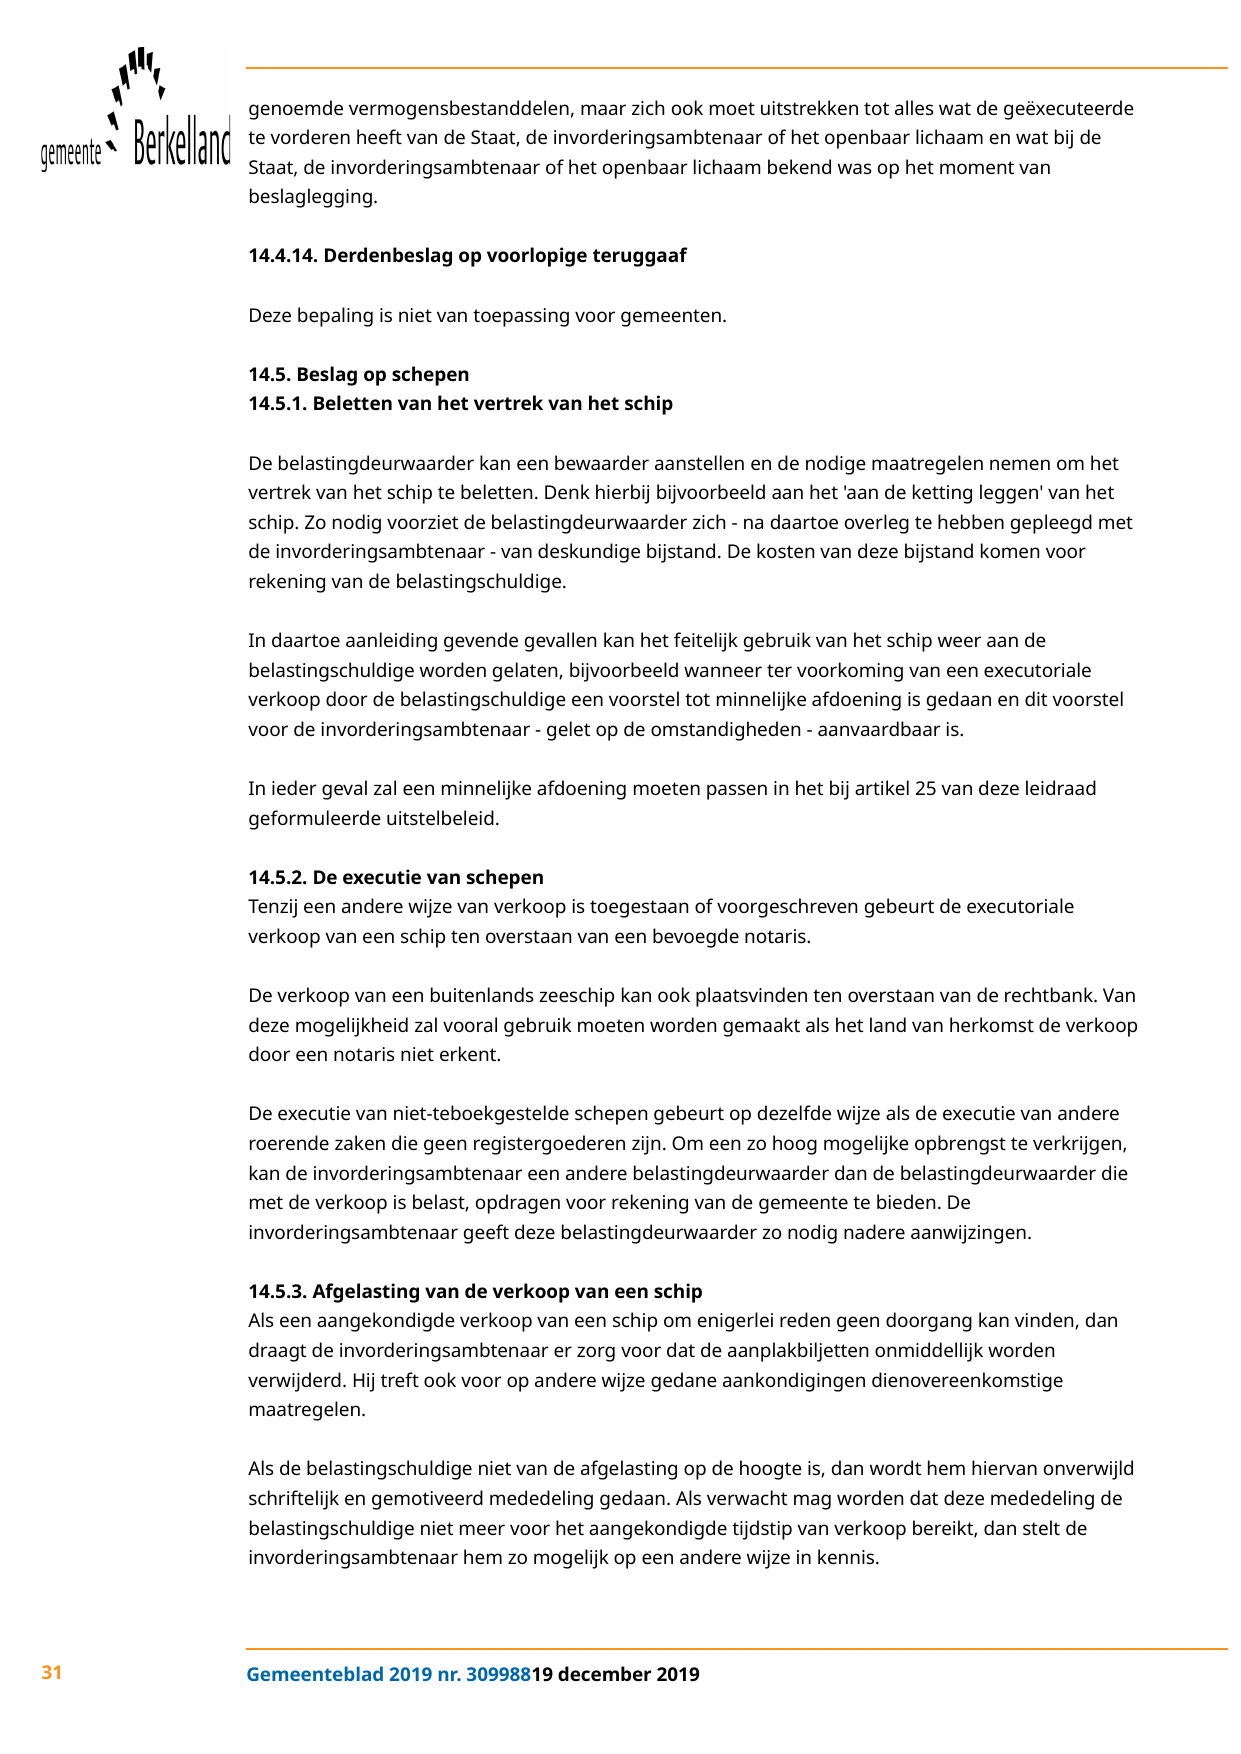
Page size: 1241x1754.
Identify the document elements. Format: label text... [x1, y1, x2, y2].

text De executie van niet-teboekgestelde schepen gebeurt op dezelfde wijze als de executie van andere roerende zaken die geen registergoederen zijn. Om een zo hoog mogelijke opbrengst te verkrijgen, kan de invorderingsambtenaar een andere belastingdeurwaarder dan de belastingdeurwaarder die met de verkoop is belast, opdragen voor rekening van de gemeente te bieden. De invorderingsambtenaar geeft deze belastingdeurwaarder zo nodig nadere aanwijzingen. [248, 1101, 1152, 1245]
text genoemde vermogensbestanddelen, maar zich ook moet uitstrekken tot alles wat de geëxecuteerde te vorderen heeft van de Staat, de invorderingsambtenaar of het openbaar lichaam en wat bij de Staat, de invorderingsambtenaar of het openbaar lichaam bekend was op het moment van beslaglegging. [248, 95, 1152, 209]
text Deze bepaling is niet van toepassing voor gemeenten. [248, 302, 1152, 328]
text 14.5.3. Afgelasting van de verkoop van een schip [248, 1278, 1152, 1304]
text In daartoe aanleiding gevende gevallen kan het feitelijk gebruik van het schip weer aan de belastingschuldige worden gelaten, bijvoorbeeld wanneer ter voorkoming van een executoriale verkoop door de belastingschuldige een voorstel tot minnelijke afdoening is gedaan en dit voorstel voor de invorderingsambtenaar - gelet op de omstandigheden - aanvaardbaar is. [248, 627, 1152, 742]
text Tenzij een andere wijze van verkoop is toegestaan of voorgeschreven gebeurt de executoriale verkoop van een schip ten overstaan van een bevoegde notaris. [248, 893, 1152, 949]
text De verkoop van een buitenlands zeeschip kan ook plaatsvinden ten overstaan van de rechtbank. Van deze mogelijkheid zal vooral gebruik moeten worden gemaakt als het land van herkomst de verkoop door een notaris niet erkent. [248, 982, 1152, 1067]
text 14.5.1. Beletten van het vertrek van het schip [248, 391, 1152, 416]
text 14.4.14. Derdenbeslag op voorlopige teruggaaf [248, 243, 1152, 268]
text 14.5. Beslag op schepen [248, 361, 1152, 387]
picture [41, 47, 231, 172]
text In ieder geval zal een minnelijke afdoening moeten passen in het bij artikel 25 van deze leidraad geformuleerde uitstelbeleid. [248, 775, 1152, 831]
text De belastingdeurwaarder kan een bewaarder aanstellen en de nodige maatregelen nemen om het vertrek van het schip te beletten. Denk hierbij bijvoorbeeld aan het 'aan de ketting leggen' van het schip. Zo nodig voorziet de belastingdeurwaarder zich - na daartoe overleg te hebben gepleegd met de invorderingsambtenaar - van deskundige bijstand. De kosten van deze bijstand komen voor rekening van de belastingschuldige. [248, 450, 1152, 594]
text 14.5.2. De executie van schepen [248, 864, 1152, 890]
text Als een aangekondigde verkoop van een schip om enigerlei reden geen doorgang kan vinden, dan draagt de invorderingsambtenaar er zorg voor dat de aanplakbiljetten onmiddellijk worden verwijderd. Hij treft ook voor op andere wijze gedane aankondigingen dienovereenkomstige maatregelen. [248, 1308, 1152, 1422]
text Als de belastingschuldige niet van de afgelasting op de hoogte is, dan wordt hem hiervan onverwijld schriftelijk en gemotiveerd mededeling gedaan. Als verwacht mag worden dat deze mededeling de belastingschuldige niet meer voor het aangekondigde tijdstip van verkoop bereikt, dan stelt de invorderingsambtenaar hem zo mogelijk op een andere wijze in kennis. [248, 1456, 1152, 1570]
